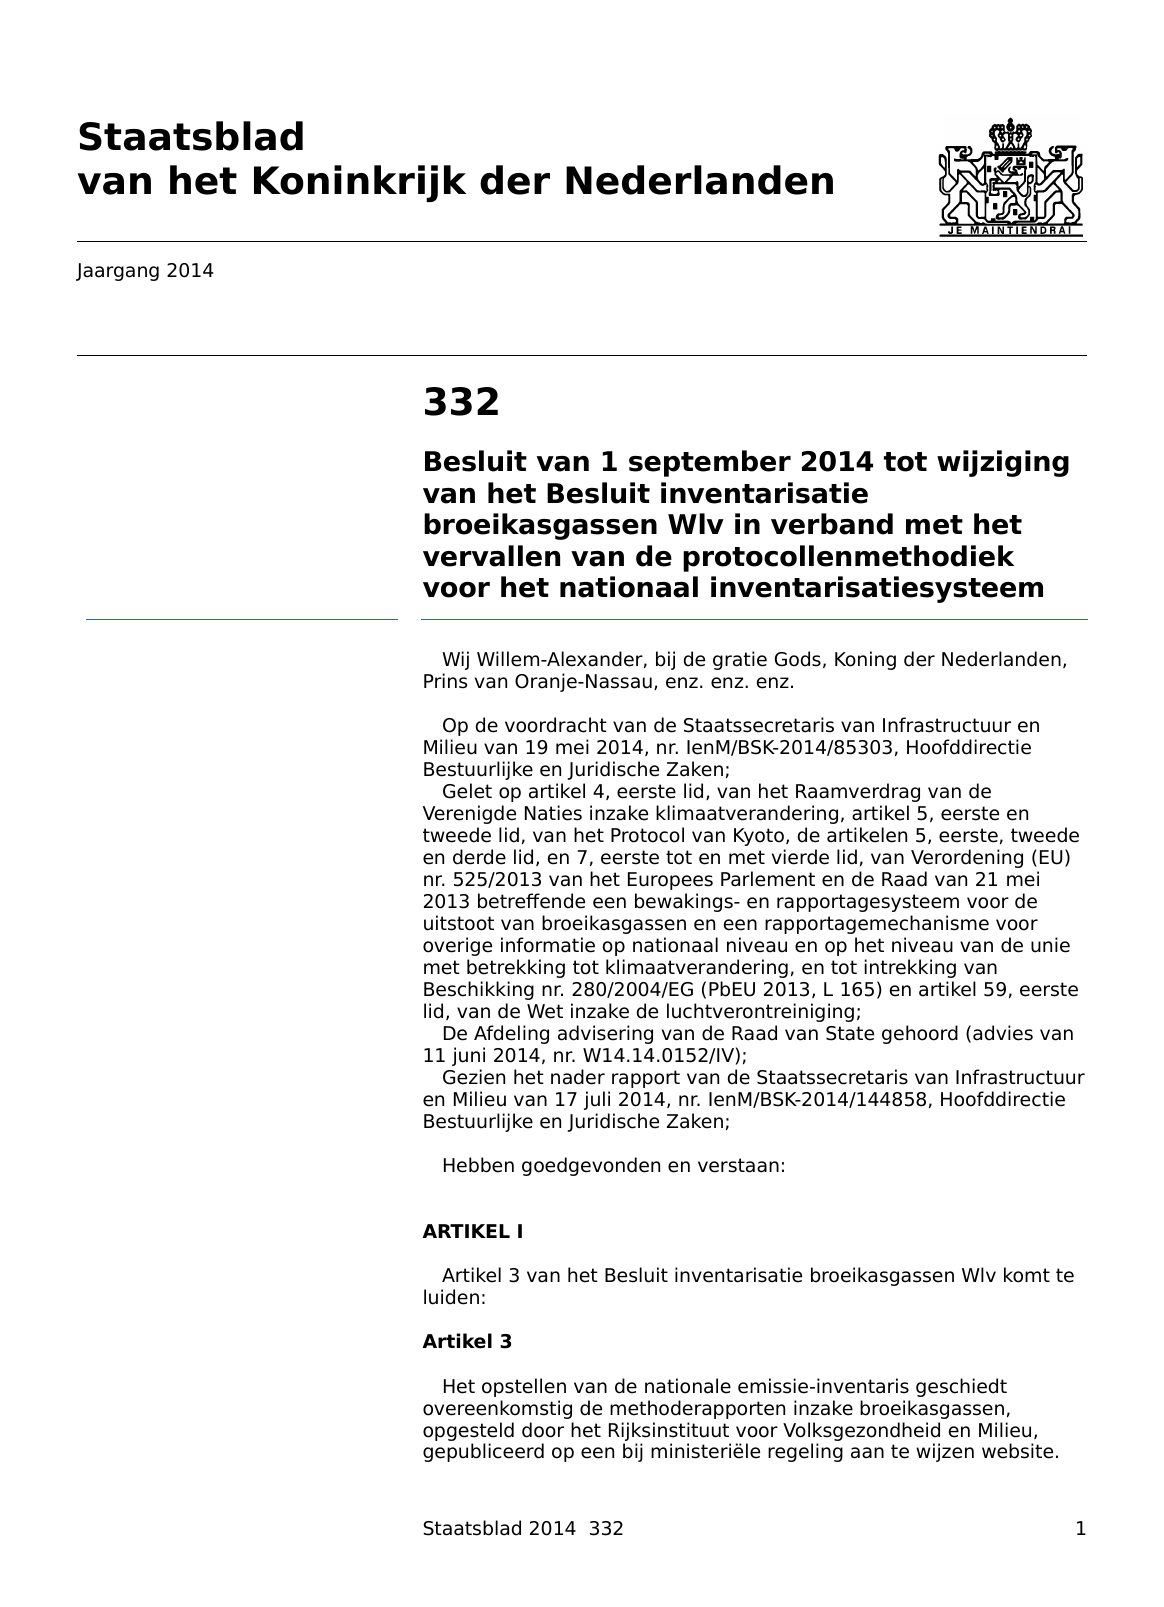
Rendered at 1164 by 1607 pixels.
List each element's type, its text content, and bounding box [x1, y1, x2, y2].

text Artikel 3 van het Besluit inventarisatie broeikasgassen Wlv komt te luiden: [422, 1265, 1087, 1309]
table_cell Jaargang 2014 [77, 242, 1087, 355]
subtitle 332 [422, 381, 1087, 424]
table_header [886, 100, 1087, 241]
text De Afdeling advisering van de Raad van State gehoord (advies van 11 juni 2014, nr. W14.14.0152/IV); [422, 1023, 1087, 1067]
subtitle ARTIKEL I [422, 1221, 1087, 1243]
text Gezien het nader rapport van de Staatssecretaris van Infrastructuur en Milieu van 17 juli 2014, nr. IenM/BSK-2014/144858, Hoofddirectie Bestuurlijke en Juridische Zaken; [422, 1067, 1087, 1132]
text Wij Willem-Alexander, bij de gratie Gods, Koning der Nederlanden, Prins van Oranje-Nassau, enz. enz. enz. [422, 649, 1087, 693]
table_header Staatsblad van het Koninkrijk der Nederlanden [77, 100, 886, 241]
subtitle Artikel 3 [422, 1331, 1087, 1353]
text Op de voordracht van de Staatssecretaris van Infrastructuur en Milieu van 19 mei 2014, nr. IenM/BSK-2014/85303, Hoofddirectie Bestuurlijke en Juridische Zaken; [422, 715, 1087, 781]
text Besluit van 1 september 2014 tot wijziging van het Besluit inventarisatie broeikasgassen Wlv in verband met het vervallen van de protocollenmethodiek voor het nationaal inventarisatiesysteem [422, 447, 1087, 604]
picture [936, 115, 1087, 240]
text Hebben goedgevonden en verstaan: [422, 1155, 1087, 1177]
text Gelet op artikel 4, eerste lid, van het Raamverdrag van de Verenigde Naties inzake klimaatverandering, artikel 5, eerste en tweede lid, van het Protocol van Kyoto, de artikelen 5, eerste, tweede en derde lid, en 7, eerste tot en met vierde lid, van Verordening (EU) nr. 525/2013 van het Europees Parlement en de Raad van 21 mei 2013 betreffende een bewakings- en rapportagesysteem voor de uitstoot van broeikasgassen en een rapportagemechanisme voor overige informatie op nationaal niveau en op het niveau van de unie met betrekking tot klimaatverandering, en tot intrekking van Beschikking nr. 280/2004/EG (PbEU 2013, L 165) en artikel 59, eerste lid, van de Wet inzake de luchtverontreiniging; [422, 781, 1087, 1023]
text Het opstellen van de nationale emissie-inventaris geschiedt overeenkomstig de methoderapporten inzake broeikasgassen, opgesteld door het Rijksinstituut voor Volksgezondheid en Milieu, gepubliceerd op een bij ministeriële regeling aan te wijzen website. [422, 1376, 1087, 1463]
